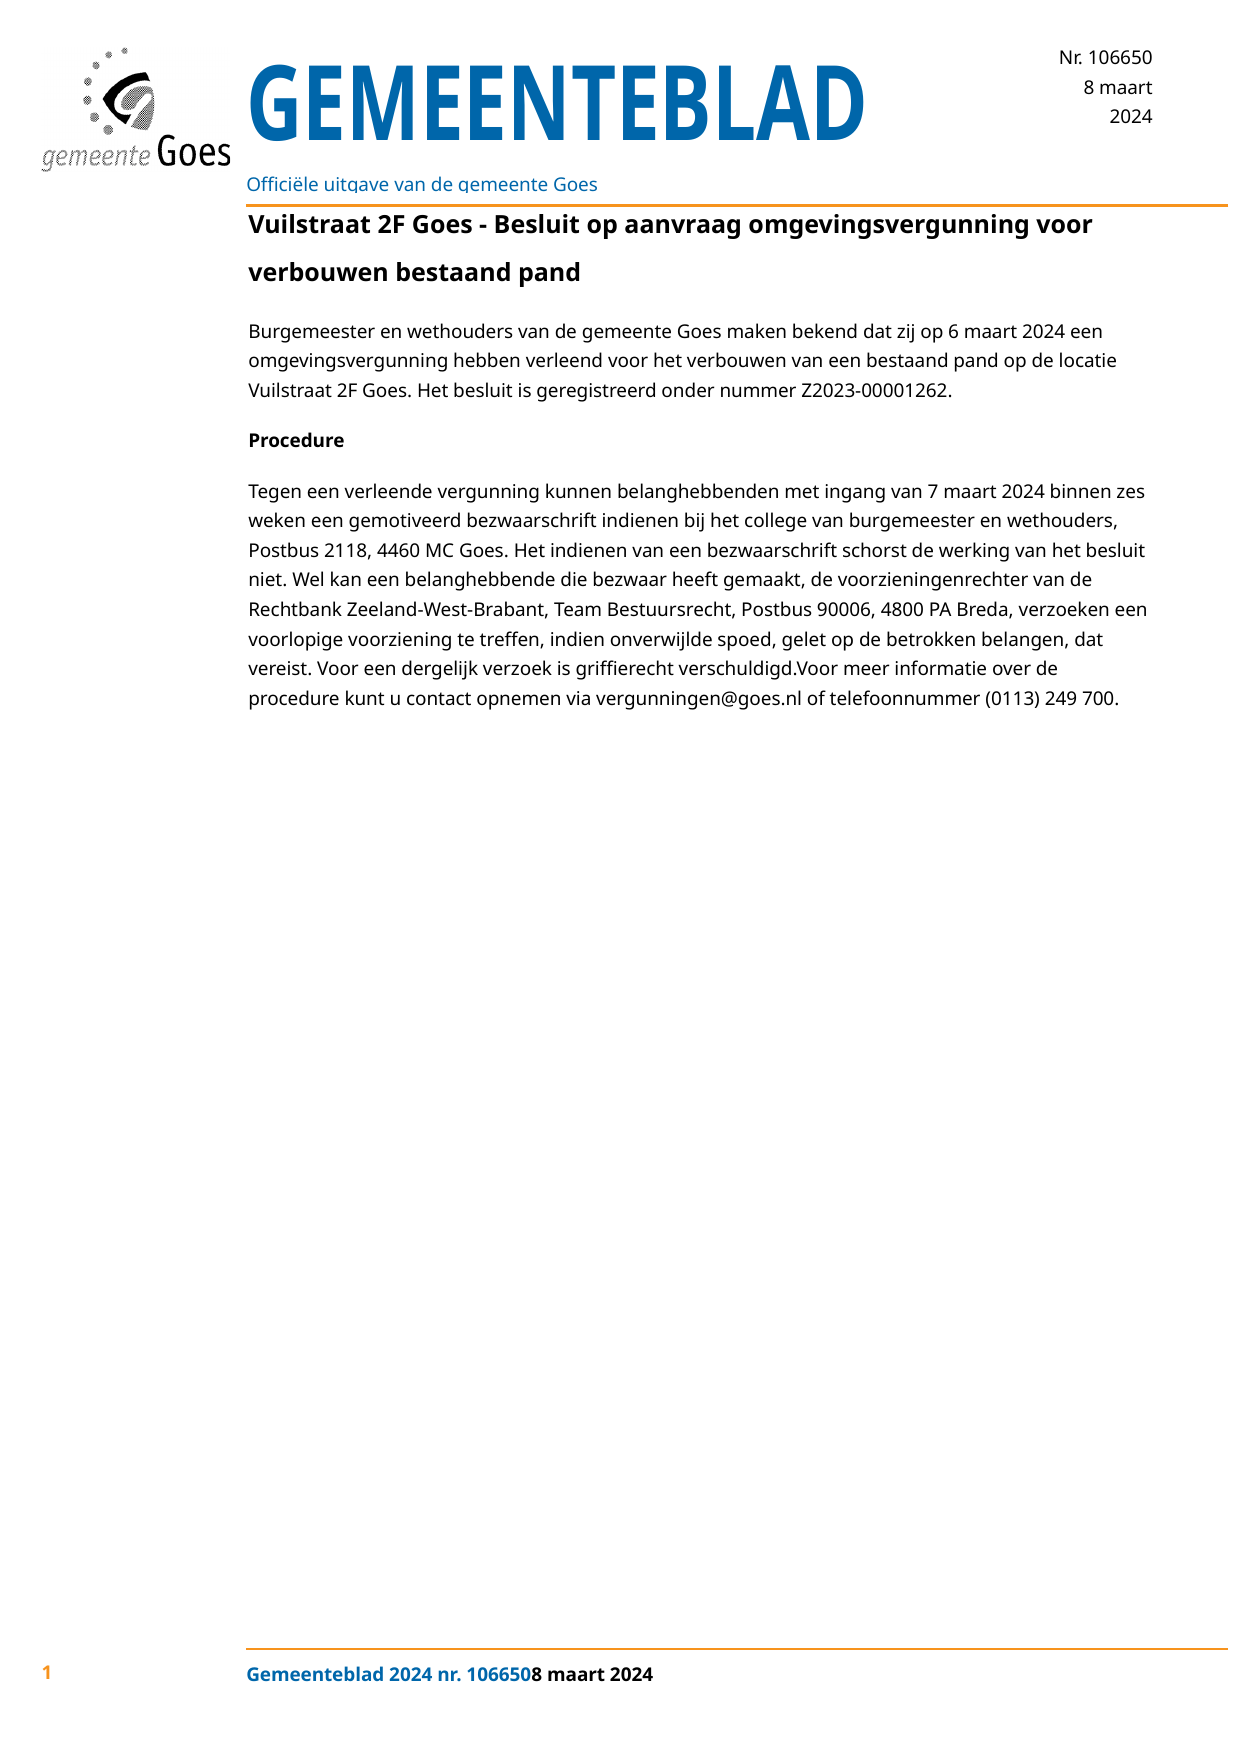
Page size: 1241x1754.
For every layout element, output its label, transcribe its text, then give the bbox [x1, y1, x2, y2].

text Tegen een verleende vergunning kunnen belanghebbenden met ingang van 7 maart 2024 binnen zes weken een gemotiveerd bezwaarschrift indienen bij het college van burgemeester en wethouders, Postbus 2118, 4460 MC Goes. Het indienen van een bezwaarschrift schorst de werking van het besluit niet. Wel kan een belanghebbende die bezwaar heeft gemaakt, de voorzieningenrechter van de Rechtbank Zeeland-West-Brabant, Team Bestuursrecht, Postbus 90006, 4800 PA Breda, verzoeken een voorlopige voorziening te treffen, indien onverwijlde spoed, gelet op de betrokken belangen, dat vereist. Voor een dergelijk verzoek is griffierecht verschuldigd.Voor meer informatie over de procedure kunt u contact opnemen via vergunningen@goes.nl of telefoonnummer (0113) 249 700. [248, 478, 1152, 711]
text Procedure [248, 427, 1152, 453]
picture [41, 47, 231, 172]
text Burgemeester en wethouders van de gemeente Goes maken bekend dat zij op 6 maart 2024 een omgevingsvergunning hebben verleend voor het verbouwen van een bestaand pand op de locatie Vuilstraat 2F Goes. Het besluit is geregistreerd onder nummer Z2023-00001262. [248, 318, 1152, 403]
text Vuilstraat 2F Goes - Besluit op aanvraag omgevingsvergunning voor verbouwen bestaand pand [248, 207, 1152, 288]
